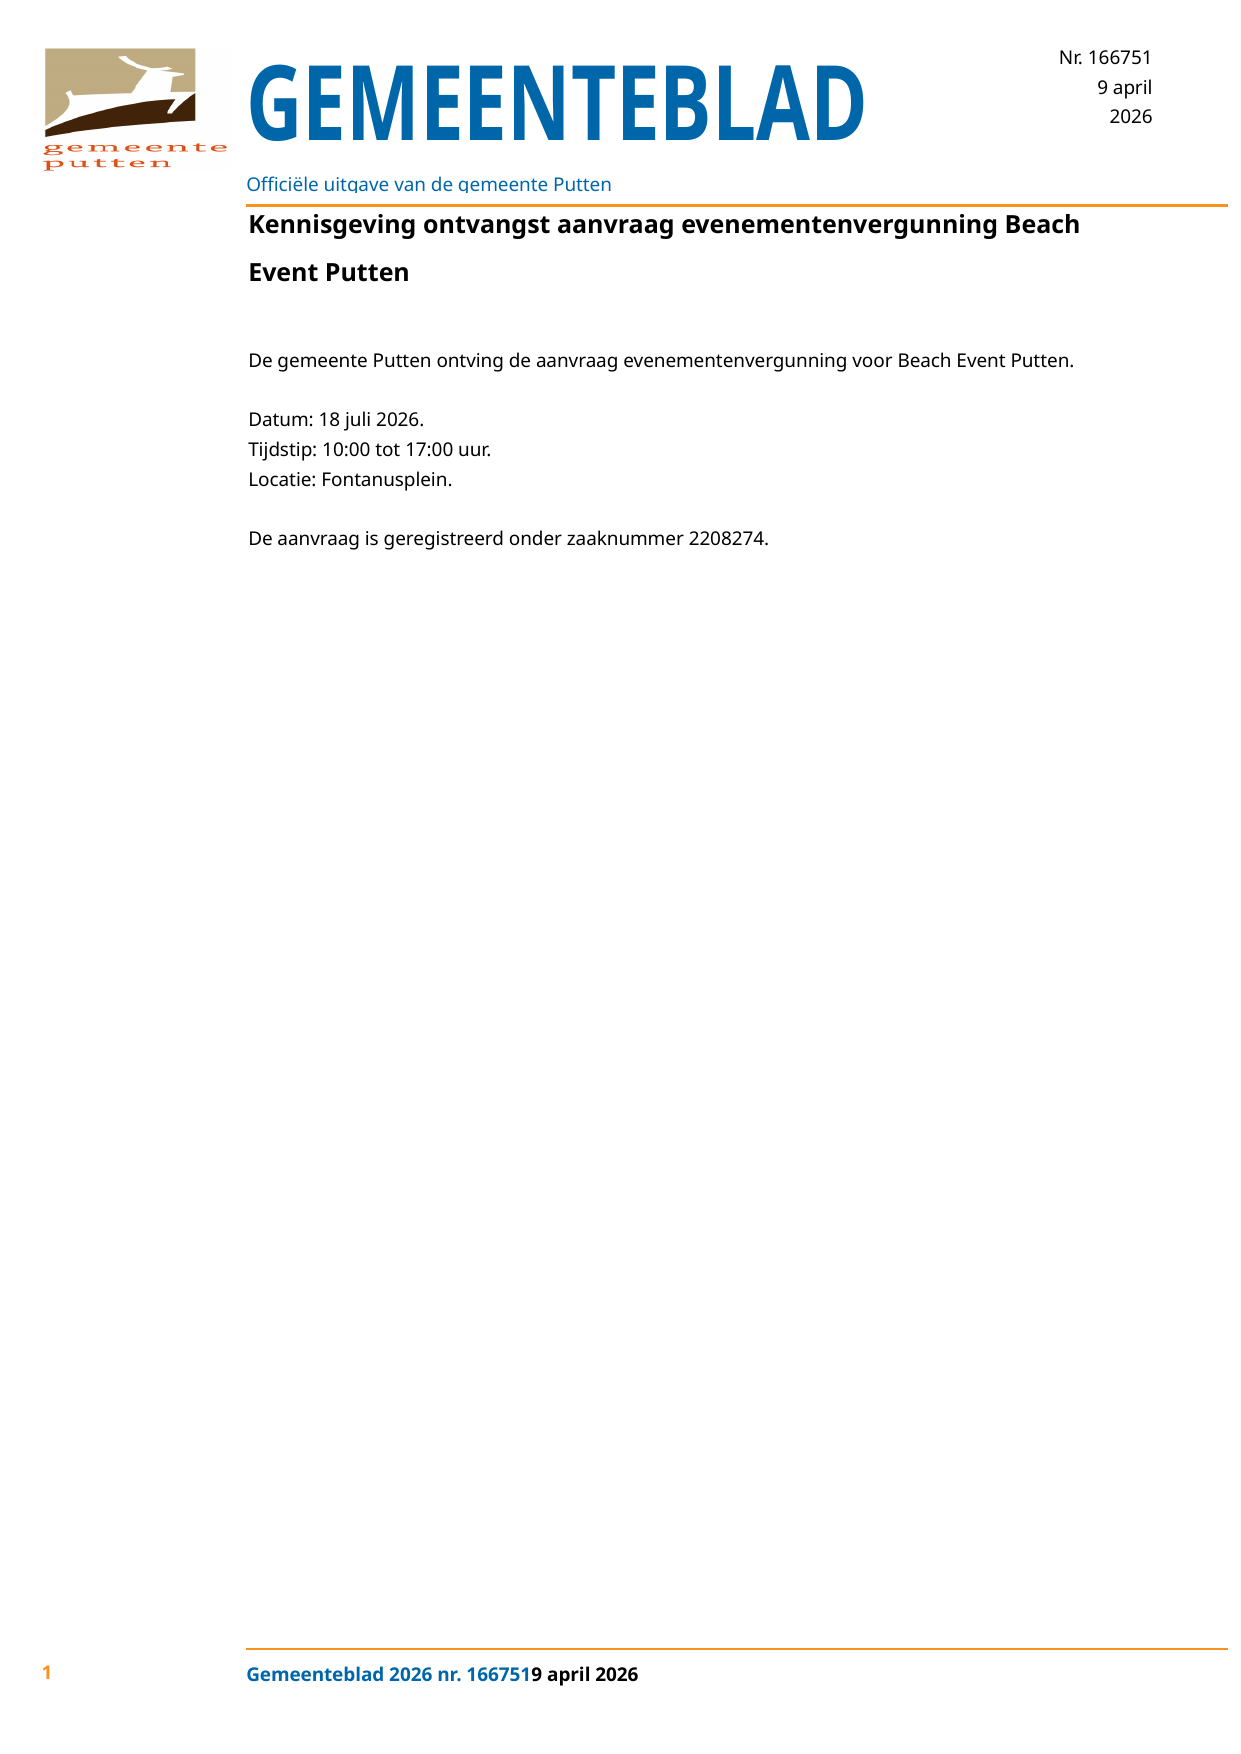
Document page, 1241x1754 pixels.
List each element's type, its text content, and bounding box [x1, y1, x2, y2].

text Locatie: Fontanusplein. [248, 466, 1152, 492]
text De aanvraag is geregistreerd onder zaaknummer 2208274. [248, 525, 1152, 551]
text De gemeente Putten ontving de aanvraag evenementenvergunning voor Beach Event Putten. [248, 347, 1152, 373]
picture [41, 47, 231, 172]
text Tijdstip: 10:00 tot 17:00 uur. [248, 436, 1152, 462]
text Kennisgeving ontvangst aanvraag evenementenvergunning Beach Event Putten [248, 207, 1152, 288]
text Datum: 18 juli 2026. [248, 407, 1152, 432]
